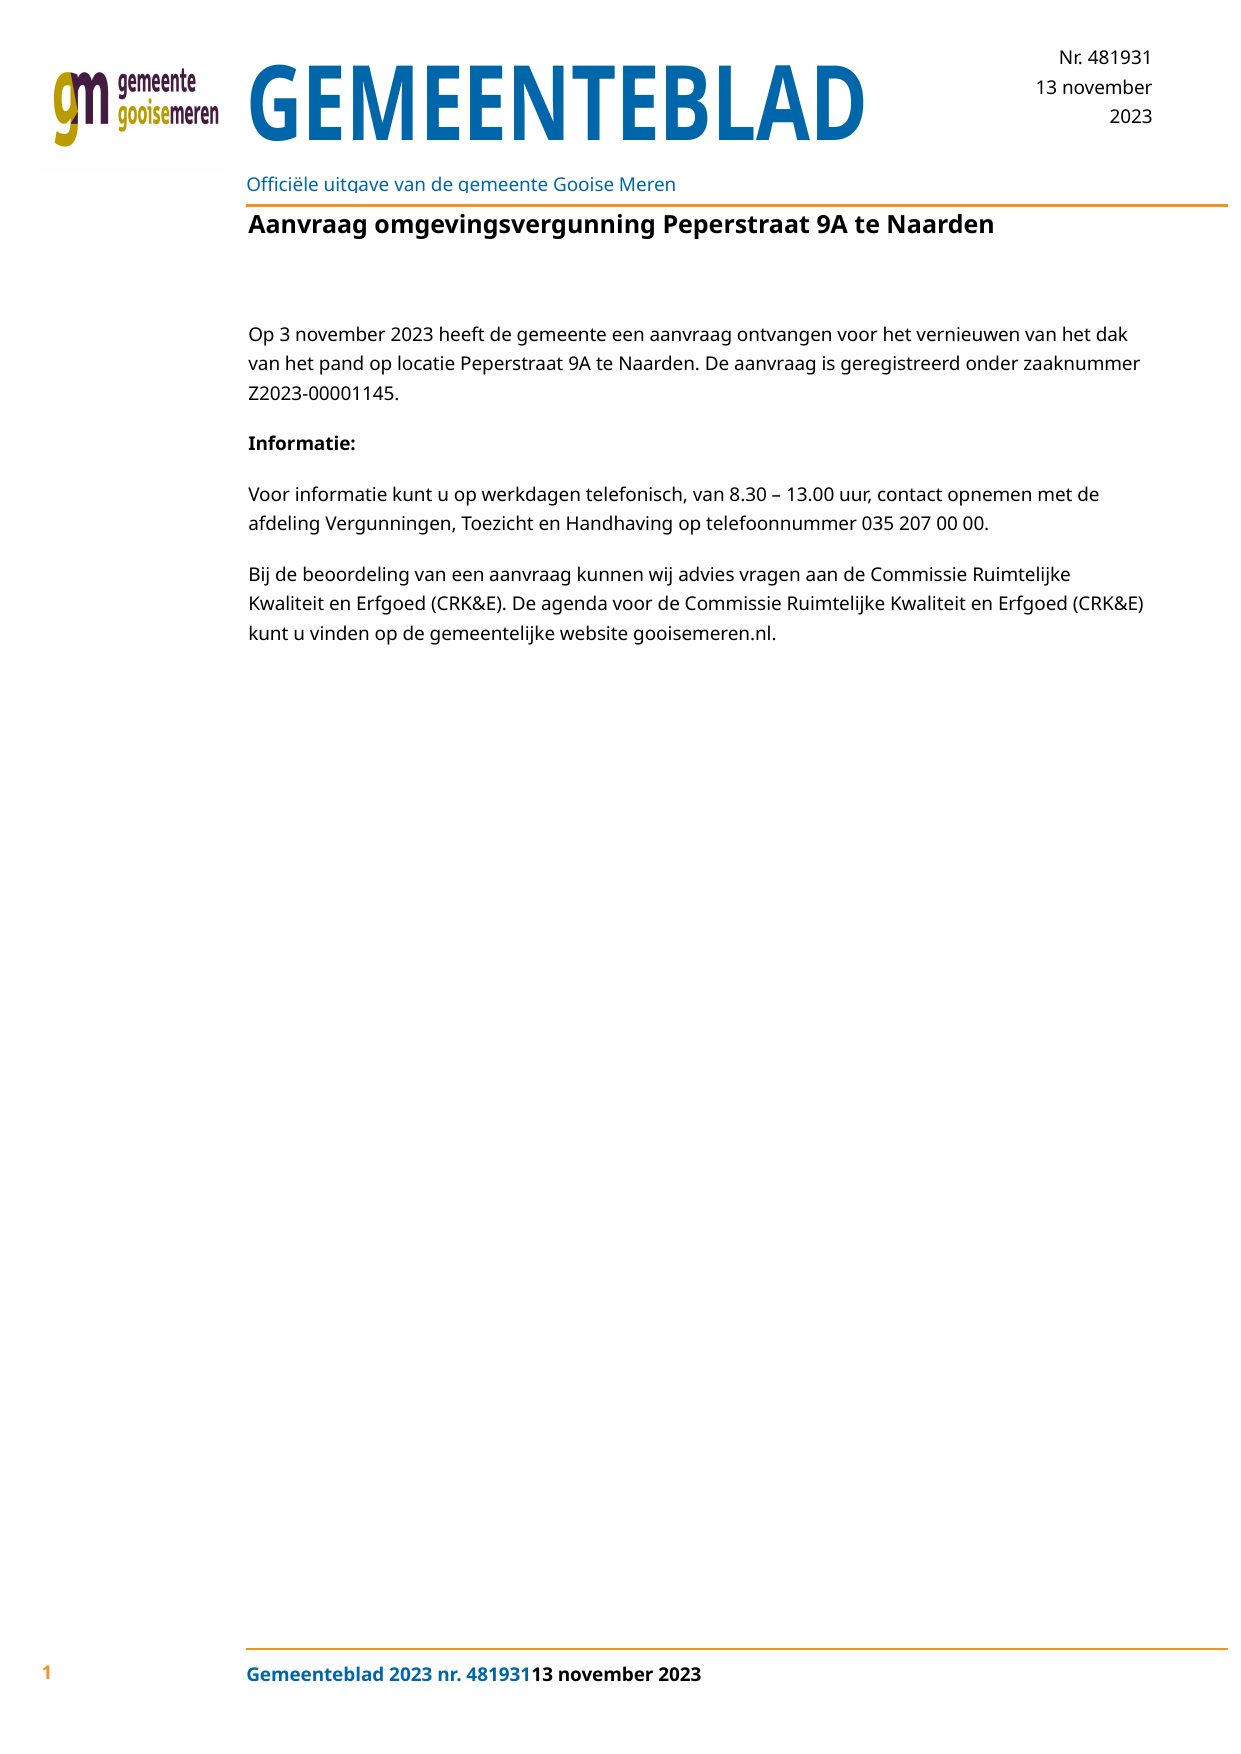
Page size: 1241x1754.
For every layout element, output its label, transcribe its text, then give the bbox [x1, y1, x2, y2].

text Bij de beoordeling van een aanvraag kunnen wij advies vragen aan de Commissie Ruimtelijke Kwaliteit en Erfgoed (CRK&E). De agenda voor de Commissie Ruimtelijke Kwaliteit en Erfgoed (CRK&E) kunt u vinden op de gemeentelijke website gooisemeren.nl. [248, 561, 1152, 646]
text Op 3 november 2023 heeft de gemeente een aanvraag ontvangen voor het vernieuwen van het dak van het pand op locatie Peperstraat 9A te Naarden. De aanvraag is geregistreerd onder zaaknummer Z2023-00001145. [248, 321, 1152, 406]
text Voor informatie kunt u op werkdagen telefonisch, van 8.30 – 13.00 uur, contact opnemen met de afdeling Vergunningen, Toezicht en Handhaving op telefoonnummer 035 207 00 00. [248, 481, 1152, 536]
text Aanvraag omgevingsvergunning Peperstraat 9A te Naarden [248, 207, 1152, 241]
text Informatie: [248, 430, 1152, 456]
picture [41, 47, 231, 172]
